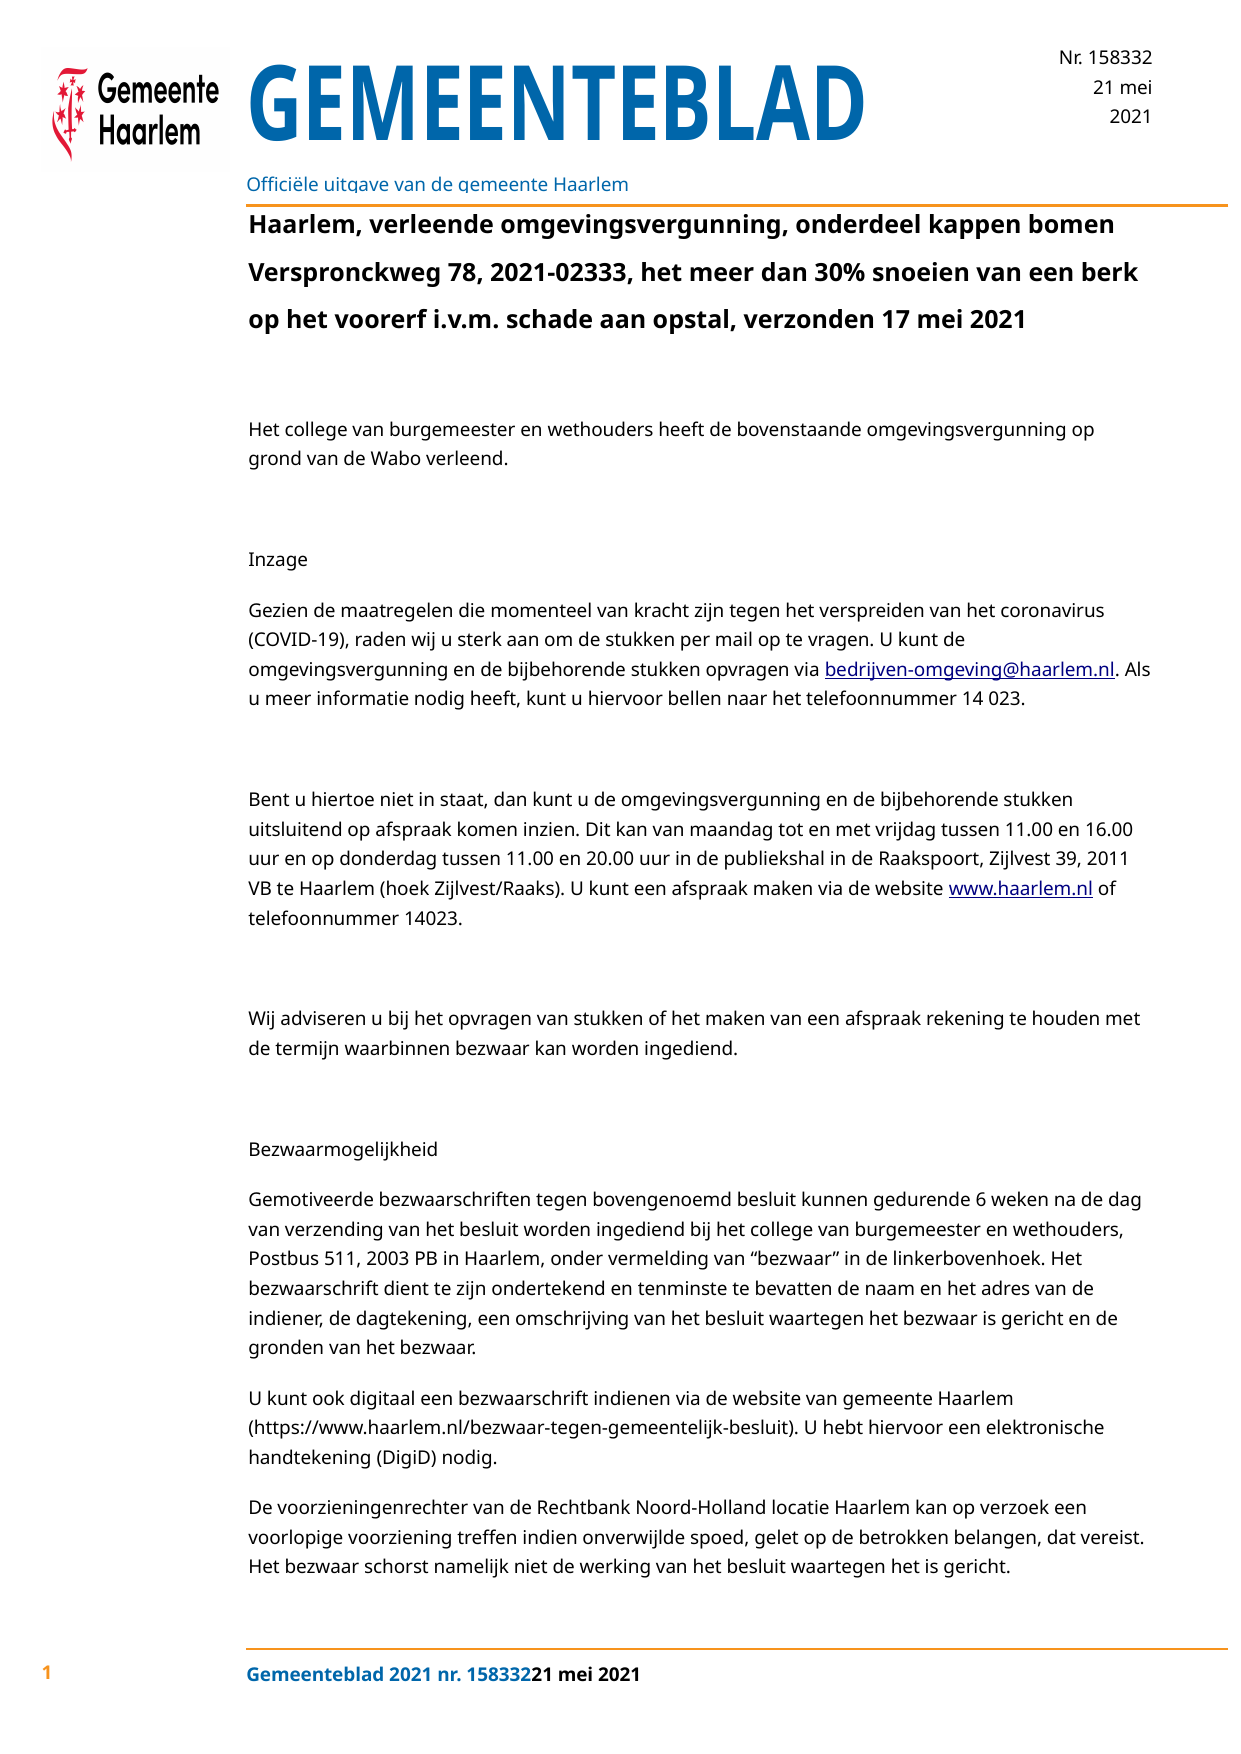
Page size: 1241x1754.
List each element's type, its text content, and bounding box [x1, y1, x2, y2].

text Haarlem, verleende omgevingsvergunning, onderdeel kappen bomen Verspronckweg 78, 2021-02333, het meer dan 30% snoeien van een berk op het voorerf i.v.m. schade aan opstal, verzonden 17 mei 2021 [248, 207, 1152, 336]
text Bent u hiertoe niet in staat, dan kunt u de omgevingsvergunning en de bijbehorende stukken uitsluitend op afspraak komen inzien. Dit kan van maandag tot en met vrijdag tussen 11.00 en 16.00 uur en op donderdag tussen 11.00 en 20.00 uur in de publiekshal in de Raakspoort, Zijlvest 39, 2011 VB te Haarlem (hoek Zijlvest/Raaks). U kunt een afspraak maken via de website www.haarlem.nl of telefoonnummer 14023. [248, 786, 1152, 930]
text Inzage [248, 546, 1152, 572]
text Het college van burgemeester en wethouders heeft de bovenstaande omgevingsvergunning op grond van de Wabo verleend. [248, 416, 1152, 471]
text U kunt ook digitaal een bezwaarschrift indienen via de website van gemeente Haarlem (https://www.haarlem.nl/bezwaar-tegen-gemeentelijk-besluit). U hebt hiervoor een elektronische handtekening (DigiD) nodig. [248, 1385, 1152, 1469]
text Gezien de maatregelen die momenteel van kracht zijn tegen het verspreiden van het coronavirus (COVID-19), raden wij u sterk aan om de stukken per mail op te vragen. U kunt de omgevingsvergunning en de bijbehorende stukken opvragen via bedrijven-omgeving@haarlem.nl. Als u meer informatie nodig heeft, kunt u hiervoor bellen naar het telefoonnummer 14 023. [248, 597, 1152, 711]
text Wij adviseren u bij het opvragen van stukken of het maken van een afspraak rekening te houden met de termijn waarbinnen bezwaar kan worden ingediend. [248, 1006, 1152, 1061]
text De voorzieningenrechter van de Rechtbank Noord-Holland locatie Haarlem kan op verzoek een voorlopige voorziening treffen indien onverwijlde spoed, gelet op de betrokken belangen, dat vereist. Het bezwaar schorst namelijk niet de werking van het besluit waartegen het is gericht. [248, 1494, 1152, 1579]
picture [41, 47, 231, 172]
text Gemotiveerde bezwaarschriften tegen bovengenoemd besluit kunnen gedurende 6 weken na de dag van verzending van het besluit worden ingediend bij het college van burgemeester en wethouders, Postbus 511, 2003 PB in Haarlem, onder vermelding van “bezwaar” in de linkerbovenhoek. Het bezwaarschrift dient te zijn ondertekend en tenminste te bevatten de naam en het adres van de indiener, de dagtekening, een omschrijving van het besluit waartegen het bezwaar is gericht en de gronden van het bezwaar. [248, 1186, 1152, 1360]
text Bezwaarmogelijkheid [248, 1136, 1152, 1162]
